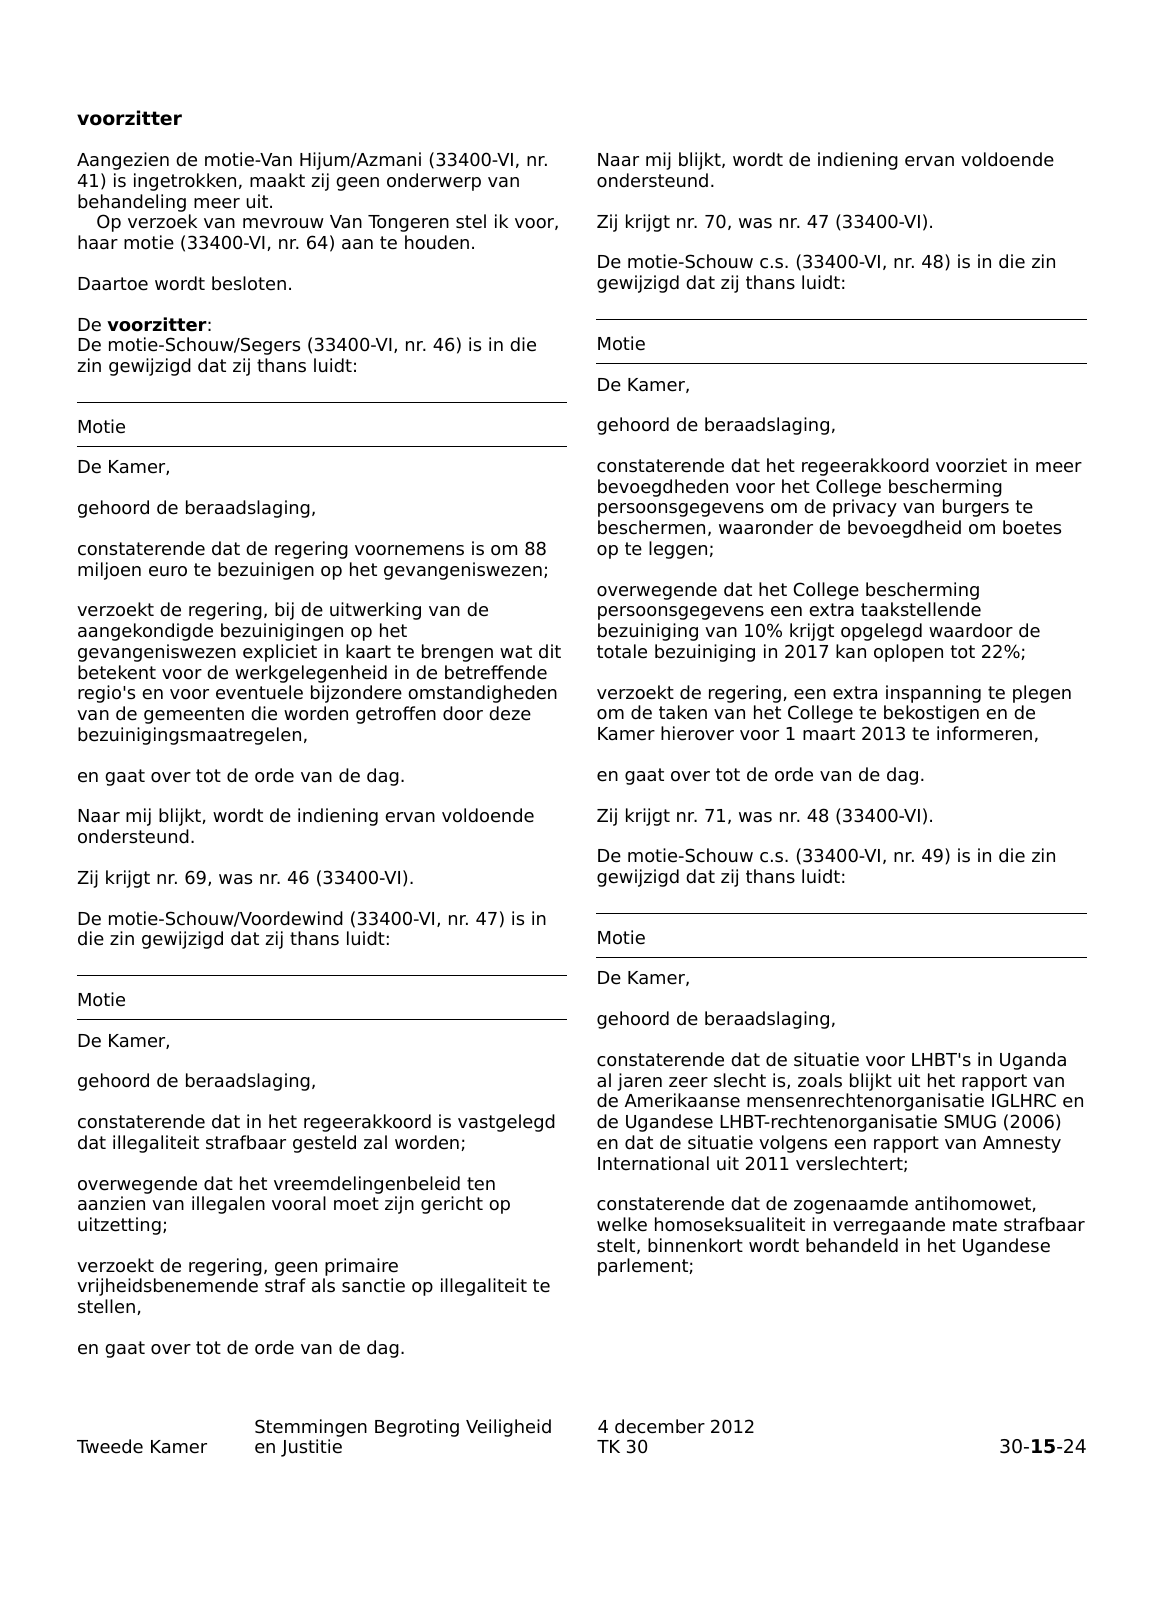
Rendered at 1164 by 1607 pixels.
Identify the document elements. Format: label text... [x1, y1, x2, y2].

text De motie-Schouw c.s. (33400-VI, nr. 49) is in die zin gewijzigd dat zij thans luidt: [596, 846, 1087, 888]
text De Kamer, [596, 374, 1087, 395]
text gehoord de beraadslaging, [77, 498, 567, 519]
text overwegende dat het vreemdelingenbeleid ten aanzien van illegalen vooral moet zijn gericht op uitzetting; [77, 1173, 567, 1236]
text constaterende dat de zogenaamde antihomowet, welke homoseksualiteit in verregaande mate strafbaar stelt, binnenkort wordt behandeld in het Ugandese parlement; [596, 1194, 1087, 1277]
text Daartoe wordt besloten. [77, 274, 567, 294]
text constaterende dat de situatie voor LHBT's in Uganda al jaren zeer slecht is, zoals blijkt uit het rapport van de Amerikaanse mensenrechtenorganisatie IGLHRC en de Ugandese LHBT-rechtenorganisatie SMUG (2006) en dat de situatie volgens een rapport van Amnesty International uit 2011 verslechtert; [596, 1050, 1087, 1174]
text Op verzoek van mevrouw Van Tongeren stel ik voor, haar motie (33400-VI, nr. 64) aan te houden. [77, 212, 567, 254]
text gehoord de beraadslaging, [596, 1009, 1087, 1030]
text De Kamer, [77, 457, 567, 478]
text Naar mij blijkt, wordt de indiening ervan voldoende ondersteund. [77, 806, 567, 848]
text overwegende dat het College bescherming persoonsgegevens een extra taakstellende bezuiniging van 10% krijgt opgelegd waardoor de totale bezuiniging in 2017 kan oplopen tot 22%; [596, 579, 1087, 662]
text Motie [77, 990, 567, 1010]
text verzoekt de regering, geen primaire vrijheidsbenemende straf als sanctie op illegaliteit te stellen, [77, 1256, 567, 1318]
text Aangezien de motie-Van Hijum/Azmani (33400-VI, nr. 41) is ingetrokken, maakt zij geen onderwerp van behandeling meer uit. [77, 150, 567, 212]
text De Kamer, [77, 1030, 567, 1051]
text en gaat over tot de orde van de dag. [596, 765, 1087, 785]
text Zij krijgt nr. 69, was nr. 46 (33400-VI). [77, 868, 567, 888]
text verzoekt de regering, bij de uitwerking van de aangekondigde bezuinigingen op het gevangeniswezen expliciet in kaart te brengen wat dit betekent voor de werkgelegenheid in de betreffende regio's en voor eventuele bijzondere omstandigheden van de gemeenten die worden getroffen door deze bezuinigingsmaatregelen, [77, 600, 567, 745]
text gehoord de beraadslaging, [596, 415, 1087, 436]
text Zij krijgt nr. 70, was nr. 47 (33400-VI). [596, 212, 1087, 232]
text De motie-Schouw c.s. (33400-VI, nr. 48) is in die zin gewijzigd dat zij thans luidt: [596, 252, 1087, 294]
text Zij krijgt nr. 71, was nr. 48 (33400-VI). [596, 805, 1087, 826]
text De voorzitter: [77, 314, 567, 335]
text Naar mij blijkt, wordt de indiening ervan voldoende ondersteund. [596, 150, 1087, 192]
text constaterende dat de regering voornemens is om 88 miljoen euro te bezuinigen op het gevangeniswezen; [77, 539, 567, 580]
text en gaat over tot de orde van de dag. [77, 1338, 567, 1358]
text verzoekt de regering, een extra inspanning te plegen om de taken van het College te bekostigen en de Kamer hierover voor 1 maart 2013 te informeren, [596, 682, 1087, 745]
text Motie [596, 334, 1087, 354]
text en gaat over tot de orde van de dag. [77, 765, 567, 786]
text Motie [596, 927, 1087, 948]
text constaterende dat het regeerakkoord voorziet in meer bevoegdheden voor het College bescherming persoonsgegevens om de privacy van burgers te beschermen, waaronder de bevoegdheid om boetes op te leggen; [596, 456, 1087, 559]
text gehoord de beraadslaging, [77, 1071, 567, 1092]
text Motie [77, 417, 567, 437]
text De Kamer, [596, 968, 1087, 989]
text De motie-Schouw/Segers (33400-VI, nr. 46) is in die zin gewijzigd dat zij thans luidt: [77, 335, 567, 377]
text constaterende dat in het regeerakkoord is vastgelegd dat illegaliteit strafbaar gesteld zal worden; [77, 1112, 567, 1153]
text De motie-Schouw/Voordewind (33400-VI, nr. 47) is in die zin gewijzigd dat zij thans luidt: [77, 908, 567, 950]
